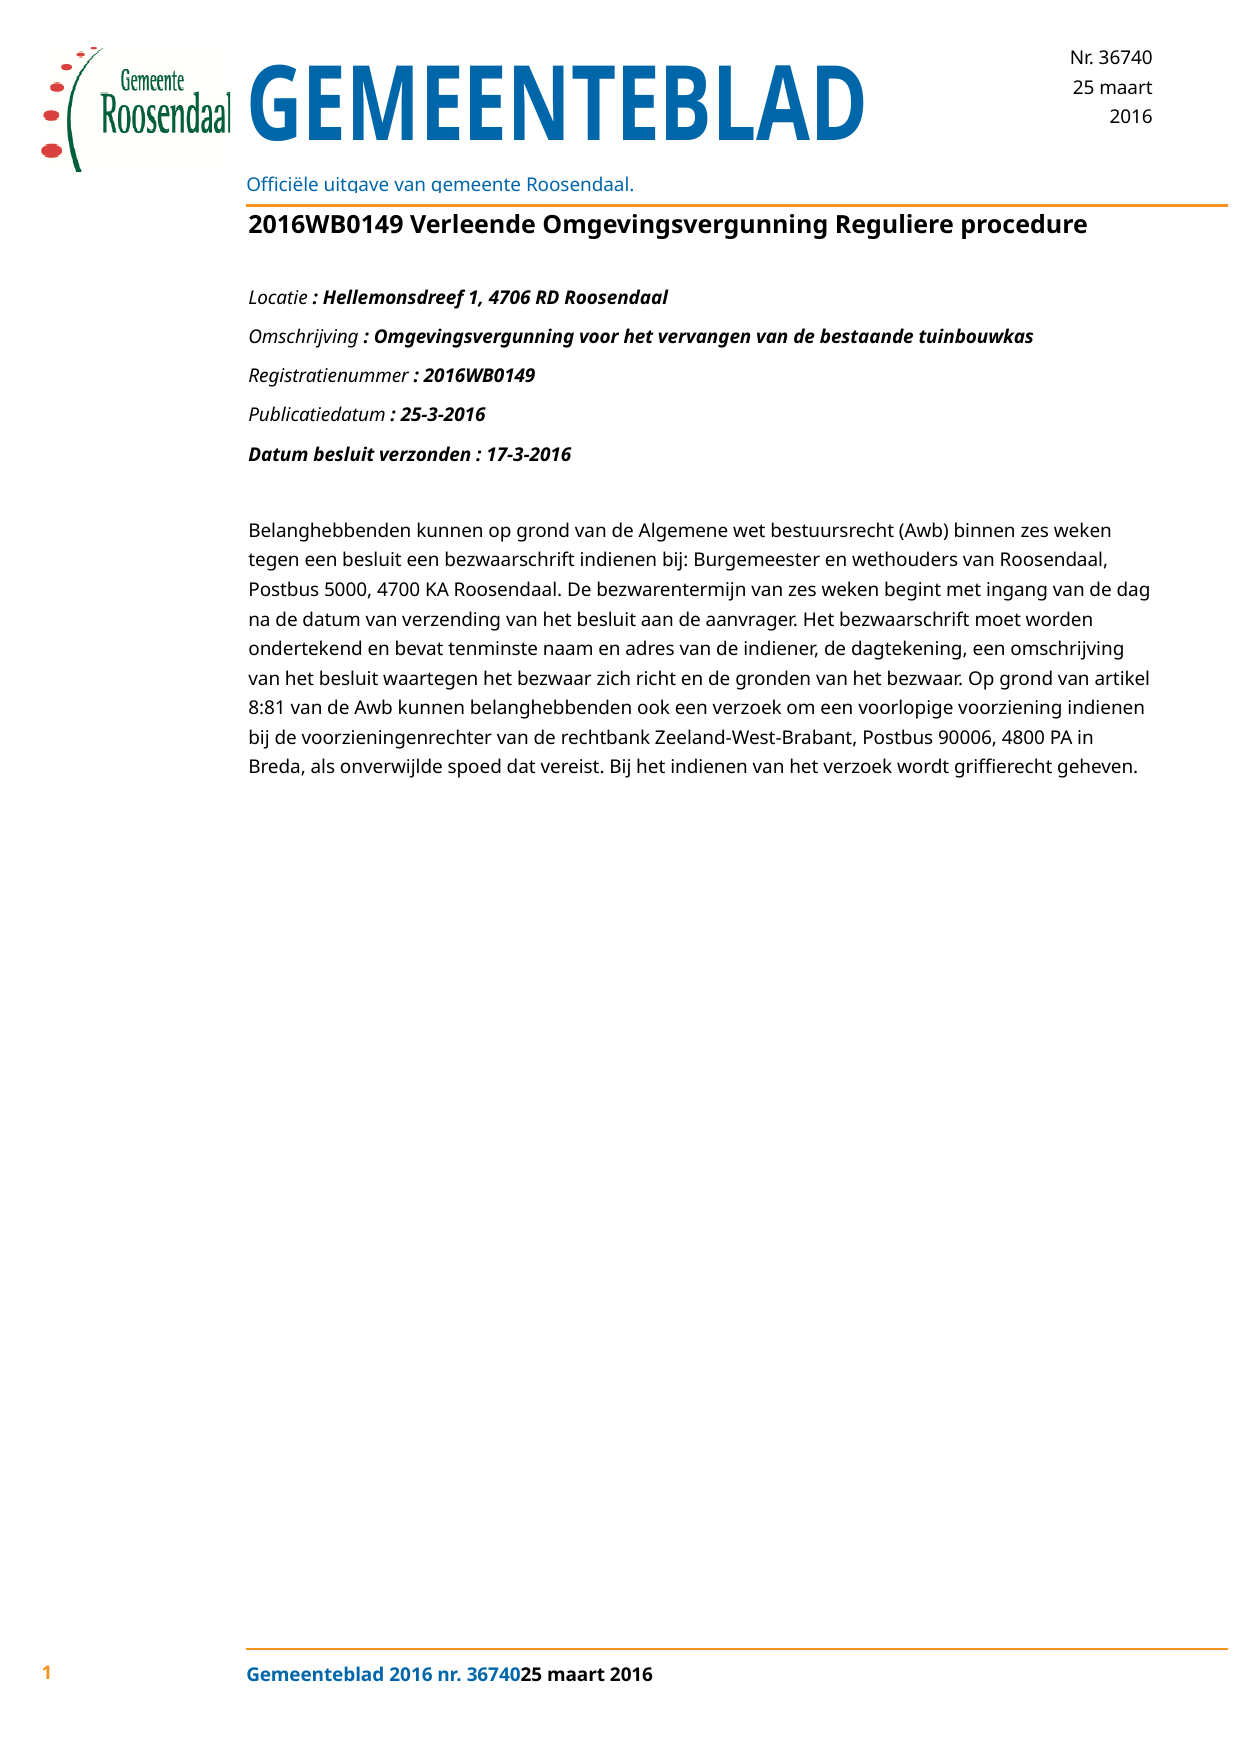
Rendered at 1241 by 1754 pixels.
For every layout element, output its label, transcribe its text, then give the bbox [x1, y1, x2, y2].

text Omschrijving : Omgevingsvergunning voor het vervangen van de bestaande tuinbouwkas [248, 323, 1152, 349]
text Publicatiedatum : 25-3-2016 [248, 402, 1152, 427]
text Registratienummer : 2016WB0149 [248, 362, 1152, 388]
text Locatie : Hellemonsdreef 1, 4706 RD Roosendaal [248, 284, 1152, 309]
text 2016WB0149 Verleende Omgevingsvergunning Reguliere procedure [248, 207, 1152, 241]
text Belanghebbenden kunnen op grond van de Algemene wet bestuursrecht (Awb) binnen zes weken tegen een besluit een bezwaarschrift indienen bij: Burgemeester en wethouders van Roosendaal, Postbus 5000, 4700 KA Roosendaal. De bezwarentermijn van zes weken begint met ingang van de dag na de datum van verzending van het besluit aan de aanvrager. Het bezwaarschrift moet worden ondertekend en bevat tenminste naam en adres van de indiener, de dagtekening, een omschrijving van het besluit waartegen het bezwaar zich richt en de gronden van het bezwaar. Op grond van artikel 8:81 van de Awb kunnen belanghebbenden ook een verzoek om een voorlopige voorziening indienen bij de voorzieningenrechter van de rechtbank Zeeland-West-Brabant, Postbus 90006, 4800 PA in Breda, als onverwijlde spoed dat vereist. Bij het indienen van het verzoek wordt griffierecht geheven. [248, 517, 1152, 779]
picture [41, 47, 231, 172]
text Datum besluit verzonden : 17-3-2016 [248, 441, 1152, 467]
